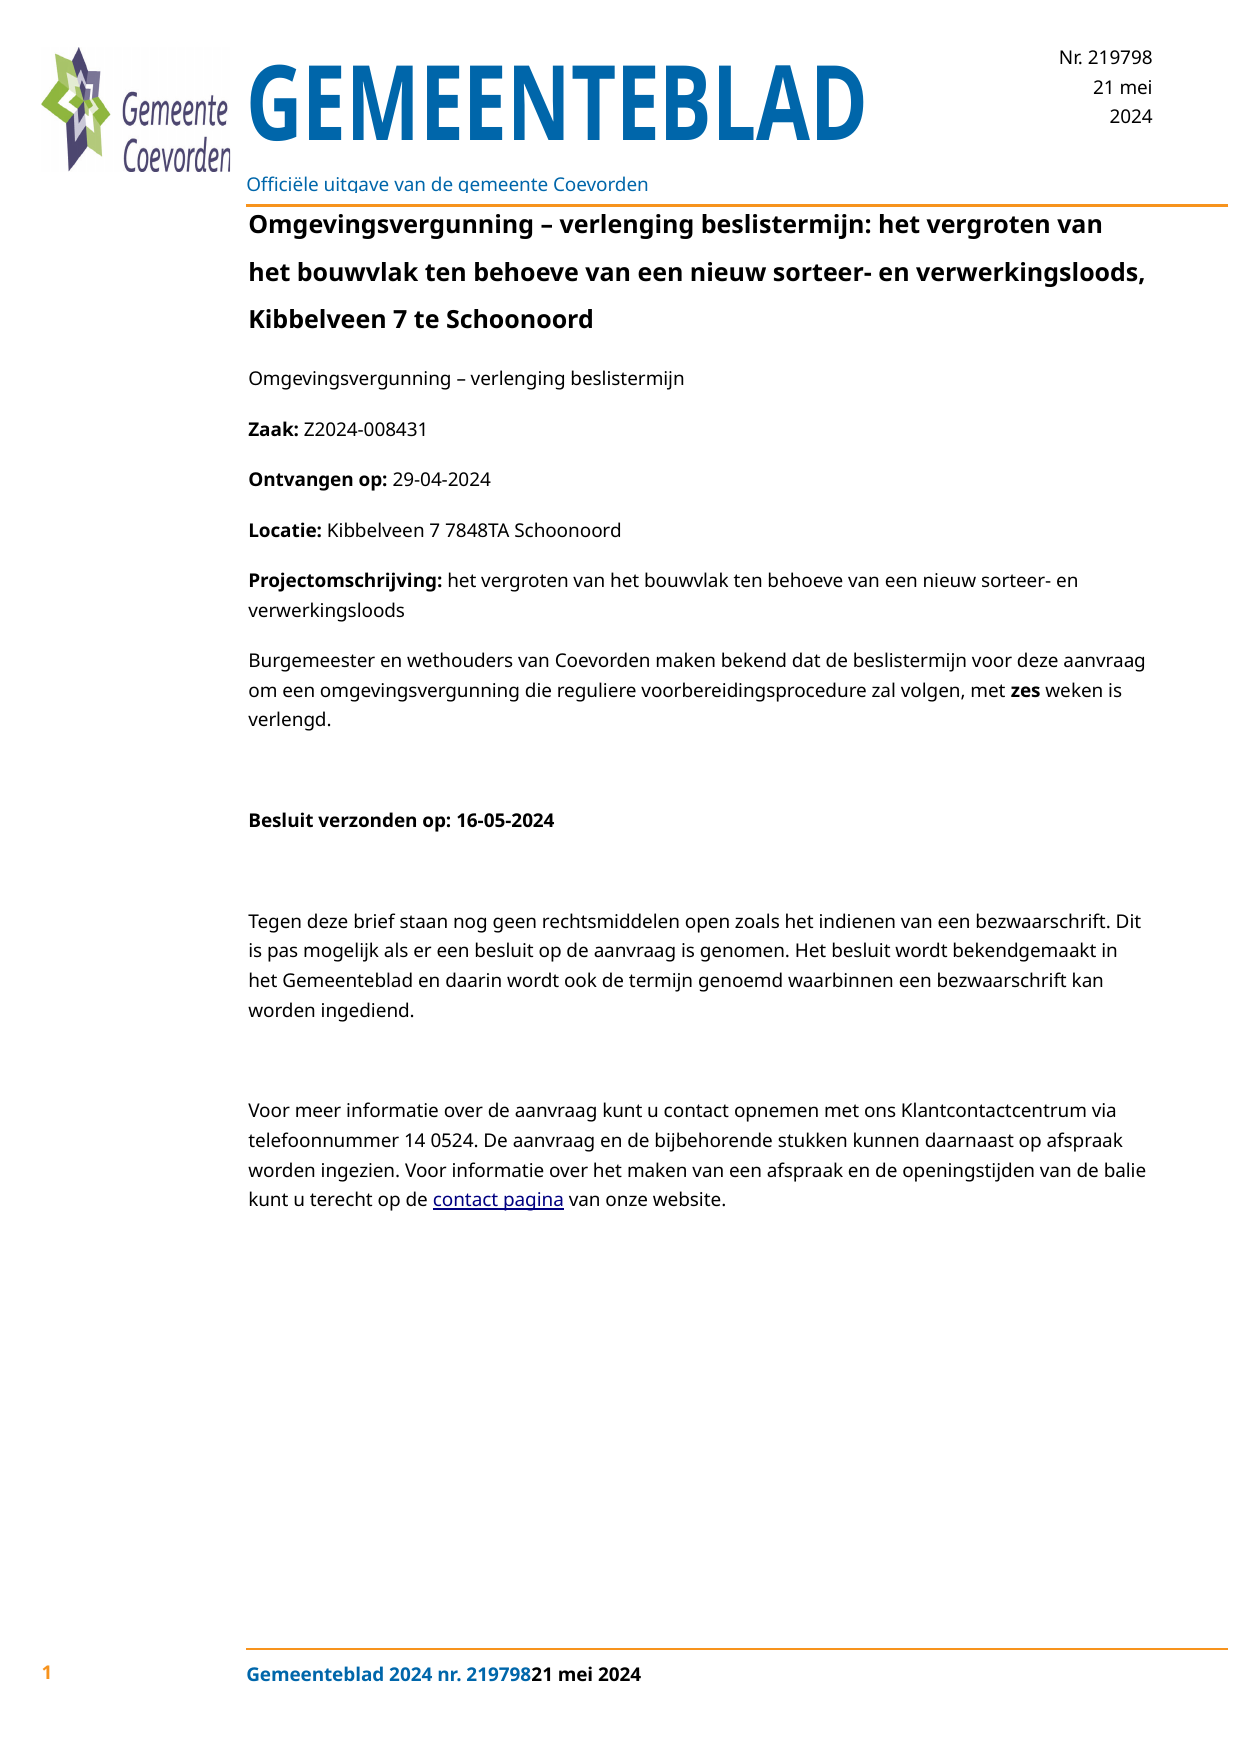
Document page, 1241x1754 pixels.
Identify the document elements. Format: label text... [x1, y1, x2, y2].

picture [41, 47, 231, 172]
text Omgevingsvergunning – verlenging beslistermijn [248, 366, 1152, 391]
text Besluit verzonden op: 16-05-2024 [248, 807, 1152, 833]
text Projectomschrijving: het vergroten van het bouwvlak ten behoeve van een nieuw sorteer- en verwerkingsloods [248, 567, 1152, 622]
text Voor meer informatie over de aanvraag kunt u contact opnemen met ons Klantcontactcentrum via telefoonnummer 14 0524. De aanvraag en de bijbehorende stukken kunnen daarnaast op afspraak worden ingezien. Voor informatie over het maken van een afspraak en de openingstijden van de balie kunt u terecht op de contact pagina van onze website. [248, 1098, 1152, 1212]
text Burgemeester en wethouders van Coevorden maken bekend dat de beslistermijn voor deze aanvraag om een omgevingsvergunning die reguliere voorbereidingsprocedure zal volgen, met zes weken is verlengd. [248, 647, 1152, 732]
text Ontvangen op: 29-04-2024 [248, 466, 1152, 492]
text Zaak: Z2024-008431 [248, 416, 1152, 442]
text Omgevingsvergunning – verlenging beslistermijn: het vergroten van het bouwvlak ten behoeve van een nieuw sorteer- en verwerkingsloods, Kibbelveen 7 te Schoonoord [248, 207, 1152, 336]
text Locatie: Kibbelveen 7 7848TA Schoonoord [248, 517, 1152, 542]
text Tegen deze brief staan nog geen rechtsmiddelen open zoals het indienen van een bezwaarschrift. Dit is pas mogelijk als er een besluit op de aanvraag is genomen. Het besluit wordt bekendgemaakt in het Gemeenteblad en daarin wordt ook de termijn genoemd waarbinnen een bezwaarschrift kan worden ingediend. [248, 908, 1152, 1022]
